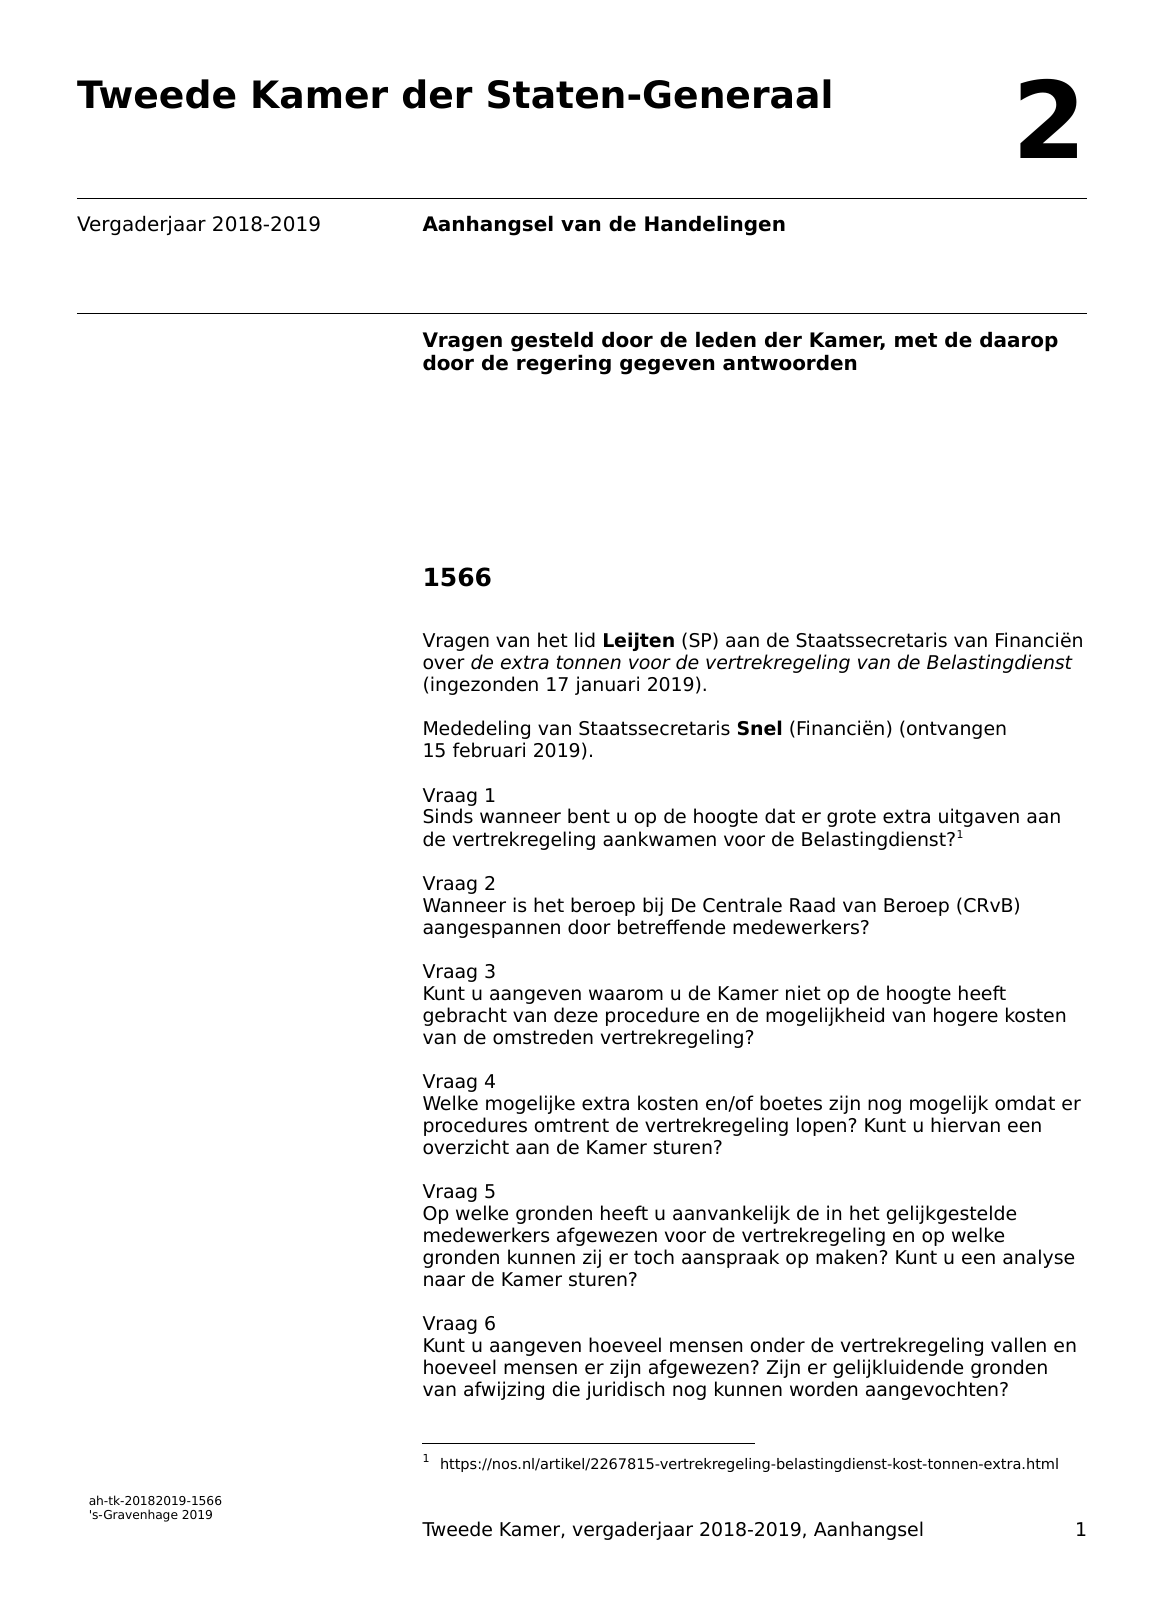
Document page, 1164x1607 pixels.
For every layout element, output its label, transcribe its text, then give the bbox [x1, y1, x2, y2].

text Kunt u aangeven hoeveel mensen onder de vertrekregeling vallen en hoeveel mensen er zijn afgewezen? Zijn er gelijkluidende gronden van afwijzing die juridisch nog kunnen worden aangevochten? [422, 1335, 1087, 1401]
table_header 2 [886, 59, 1087, 198]
text Sinds wanneer bent u op de hoogte dat er grote extra uitgaven aan de vertrekregeling aankwamen voor de Belastingdienst? [422, 806, 1087, 850]
text Vraag 5 [422, 1181, 1087, 1203]
text 1566 [422, 563, 1087, 592]
text Vragen van het lid Leijten (SP) aan de Staatssecretaris van Financiën over de extra tonnen voor de vertrekregeling van de Belastingdienst (ingezonden 17 januari 2019). [422, 630, 1087, 696]
table_cell Aanhangsel van de Handelingen [422, 199, 1087, 313]
text Welke mogelijke extra kosten en/of boetes zijn nog mogelijk omdat er procedures omtrent de vertrekregeling lopen? Kunt u hiervan een overzicht aan de Kamer sturen? [422, 1093, 1087, 1159]
text Kunt u aangeven waarom u de Kamer niet op de hoogte heeft gebracht van deze procedure en de mogelijkheid van hogere kosten van de omstreden vertrekregeling? [422, 983, 1087, 1049]
text https://nos.nl/artikel/2267815-vertrekregeling-belastingdienst-kost-tonnen-extra.html [422, 1452, 1087, 1474]
text ah-tk-20182019-1566 [88, 1494, 323, 1508]
table_cell Vragen gesteld door de leden der Kamer, met de daarop door de regering gegeven antwoorden [422, 314, 1087, 375]
text Wanneer is het beroep bij De Centrale Raad van Beroep (CRvB) aangespannen door betreffende medewerkers? [422, 894, 1087, 938]
text Mededeling van Staatssecretaris Snel (Financiën) (ontvangen 15 februari 2019). [422, 718, 1087, 762]
text Vraag 3 [422, 961, 1087, 983]
text 's-Gravenhage 2019 [88, 1508, 323, 1522]
table_cell [77, 314, 422, 375]
text Vraag 6 [422, 1313, 1087, 1335]
text Vraag 2 [422, 873, 1087, 894]
table_cell Vergaderjaar 2018-2019 [77, 199, 422, 313]
table_header Tweede Kamer der Staten-Generaal [77, 59, 886, 198]
text Op welke gronden heeft u aanvankelijk de in het gelijkgestelde medewerkers afgewezen voor de vertrekregeling en op welke gronden kunnen zij er toch aanspraak op maken? Kunt u een analyse naar de Kamer sturen? [422, 1203, 1087, 1291]
text Vraag 1 [422, 784, 1087, 806]
text Vraag 4 [422, 1071, 1087, 1093]
